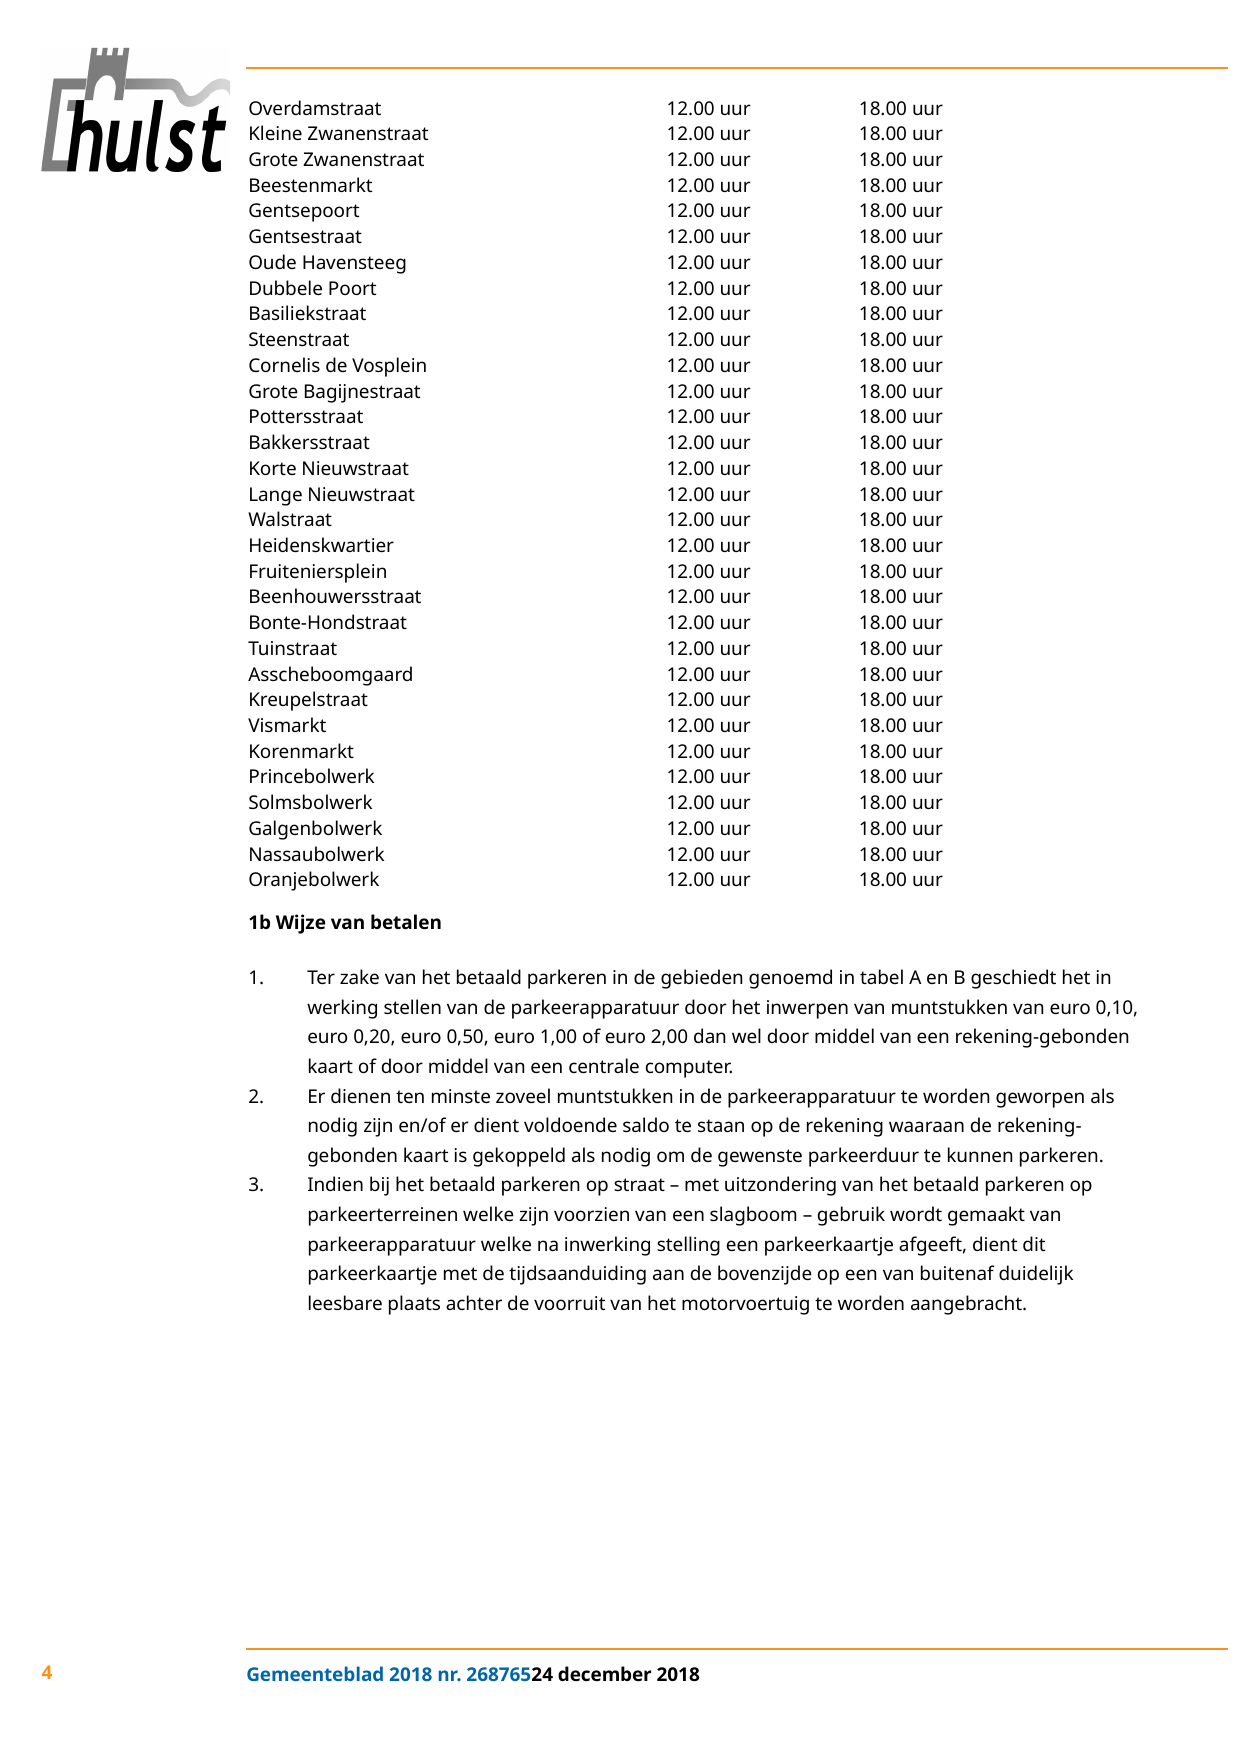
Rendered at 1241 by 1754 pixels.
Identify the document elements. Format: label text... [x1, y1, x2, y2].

table_cell 12.00 uur [666, 738, 859, 764]
table_cell 12.00 uur [666, 404, 859, 429]
table_cell 12.00 uur [666, 121, 859, 146]
table_cell 12.00 uur [666, 687, 859, 712]
table_cell 12.00 uur [666, 275, 859, 301]
table_cell 12.00 uur [666, 429, 859, 455]
table_cell Walstraat [248, 506, 666, 532]
table_cell 18.00 uur [859, 198, 1152, 223]
table_cell 18.00 uur [859, 635, 1152, 661]
table_cell 12.00 uur [666, 198, 859, 223]
table_cell Gentsestraat [248, 224, 666, 249]
list Er dienen ten minste zoveel muntstukken in de parkeerapparatuur te worden geworpen als nodig zijn en/of er dient voldoende saldo te staan op de rekening waaraan de rekening-gebonden kaart is gekoppeld als nodig om de gewenste parkeerduur te kunnen parkeren. [248, 1083, 1152, 1168]
table_cell Tuinstraat [248, 635, 666, 661]
table_cell 12.00 uur [666, 867, 859, 892]
table_cell Dubbele Poort [248, 275, 666, 301]
table_cell Cornelis de Vosplein [248, 352, 666, 378]
table_cell 18.00 uur [859, 867, 1152, 892]
table_cell Lange Nieuwstraat [248, 481, 666, 506]
table_cell Bakkersstraat [248, 429, 666, 455]
table_cell 18.00 uur [859, 275, 1152, 301]
table_cell 18.00 uur [859, 815, 1152, 841]
table_cell 18.00 uur [859, 764, 1152, 789]
table_cell 12.00 uur [666, 95, 859, 121]
table_cell 12.00 uur [666, 352, 859, 378]
table_cell Steenstraat [248, 326, 666, 352]
table_cell 18.00 uur [859, 584, 1152, 609]
table_cell 18.00 uur [859, 609, 1152, 635]
table_cell 18.00 uur [859, 558, 1152, 584]
table_cell 18.00 uur [859, 738, 1152, 764]
table_cell 12.00 uur [666, 712, 859, 738]
table_cell 18.00 uur [859, 687, 1152, 712]
table_cell 18.00 uur [859, 455, 1152, 481]
table_cell Asscheboomgaard [248, 661, 666, 687]
table_cell 12.00 uur [666, 558, 859, 584]
table_cell Overdamstraat [248, 95, 666, 121]
table_cell 18.00 uur [859, 121, 1152, 146]
table_cell 18.00 uur [859, 249, 1152, 275]
picture [41, 47, 231, 172]
table_cell 18.00 uur [859, 429, 1152, 455]
table_cell Fruiteniersplein [248, 558, 666, 584]
table_cell Korte Nieuwstraat [248, 455, 666, 481]
table_cell 18.00 uur [859, 404, 1152, 429]
table_cell 12.00 uur [666, 326, 859, 352]
table_cell 18.00 uur [859, 506, 1152, 532]
table_cell Galgenbolwerk [248, 815, 666, 841]
table_cell Basiliekstraat [248, 301, 666, 326]
table_cell 18.00 uur [859, 146, 1152, 172]
table_cell Gentsepoort [248, 198, 666, 223]
table_cell 18.00 uur [859, 326, 1152, 352]
table_cell 12.00 uur [666, 790, 859, 815]
table_cell Bonte-Hondstraat [248, 609, 666, 635]
table_cell 18.00 uur [859, 95, 1152, 121]
table_cell 12.00 uur [666, 635, 859, 661]
table_cell 12.00 uur [666, 506, 859, 532]
table_cell Grote Bagijnestraat [248, 378, 666, 403]
table_cell 18.00 uur [859, 712, 1152, 738]
table_cell 12.00 uur [666, 481, 859, 506]
table_cell Beestenmarkt [248, 172, 666, 198]
table_cell 18.00 uur [859, 378, 1152, 403]
table_cell 12.00 uur [666, 146, 859, 172]
list Ter zake van het betaald parkeren in de gebieden genoemd in tabel A en B geschiedt het in werking stellen van de parkeerapparatuur door het inwerpen van muntstukken van euro 0,10, euro 0,20, euro 0,50, euro 1,00 of euro 2,00 dan wel door middel van een rekening-gebonden kaart of door middel van een centrale computer. [248, 964, 1152, 1079]
table_cell Korenmarkt [248, 738, 666, 764]
table_cell 18.00 uur [859, 172, 1152, 198]
table_cell 12.00 uur [666, 815, 859, 841]
table_cell 12.00 uur [666, 301, 859, 326]
table_cell Oude Havensteeg [248, 249, 666, 275]
table_cell Oranjebolwerk [248, 867, 666, 892]
table_cell 18.00 uur [859, 790, 1152, 815]
table_cell 12.00 uur [666, 661, 859, 687]
table_cell Pottersstraat [248, 404, 666, 429]
table_cell 18.00 uur [859, 481, 1152, 506]
table_cell 12.00 uur [666, 378, 859, 403]
table_cell 12.00 uur [666, 455, 859, 481]
table_cell Vismarkt [248, 712, 666, 738]
table_cell 12.00 uur [666, 224, 859, 249]
table_cell 12.00 uur [666, 172, 859, 198]
table_cell 12.00 uur [666, 249, 859, 275]
table_cell 18.00 uur [859, 532, 1152, 558]
table_cell 12.00 uur [666, 532, 859, 558]
list Indien bij het betaald parkeren op straat – met uitzondering van het betaald parkeren op parkeerterreinen welke zijn voorzien van een slagboom – gebruik wordt gemaakt van parkeerapparatuur welke na inwerking stelling een parkeerkaartje afgeeft, dient dit parkeerkaartje met de tijdsaanduiding aan de bovenzijde op een van buitenaf duidelijk leesbare plaats achter de voorruit van het motorvoertuig te worden aangebracht. [248, 1172, 1152, 1316]
table_cell Princebolwerk [248, 764, 666, 789]
table_cell 18.00 uur [859, 661, 1152, 687]
table_cell 12.00 uur [666, 584, 859, 609]
text 1b Wijze van betalen [248, 909, 1152, 935]
table_cell Kreupelstraat [248, 687, 666, 712]
table_cell Heidenskwartier [248, 532, 666, 558]
table_cell 18.00 uur [859, 841, 1152, 867]
table_cell 12.00 uur [666, 764, 859, 789]
table_cell 18.00 uur [859, 301, 1152, 326]
table_cell 18.00 uur [859, 352, 1152, 378]
table_cell Nassaubolwerk [248, 841, 666, 867]
table_cell Grote Zwanenstraat [248, 146, 666, 172]
table_cell Solmsbolwerk [248, 790, 666, 815]
table_cell 12.00 uur [666, 609, 859, 635]
table_cell Kleine Zwanenstraat [248, 121, 666, 146]
table_cell Beenhouwersstraat [248, 584, 666, 609]
table_cell 18.00 uur [859, 224, 1152, 249]
table_cell 12.00 uur [666, 841, 859, 867]
